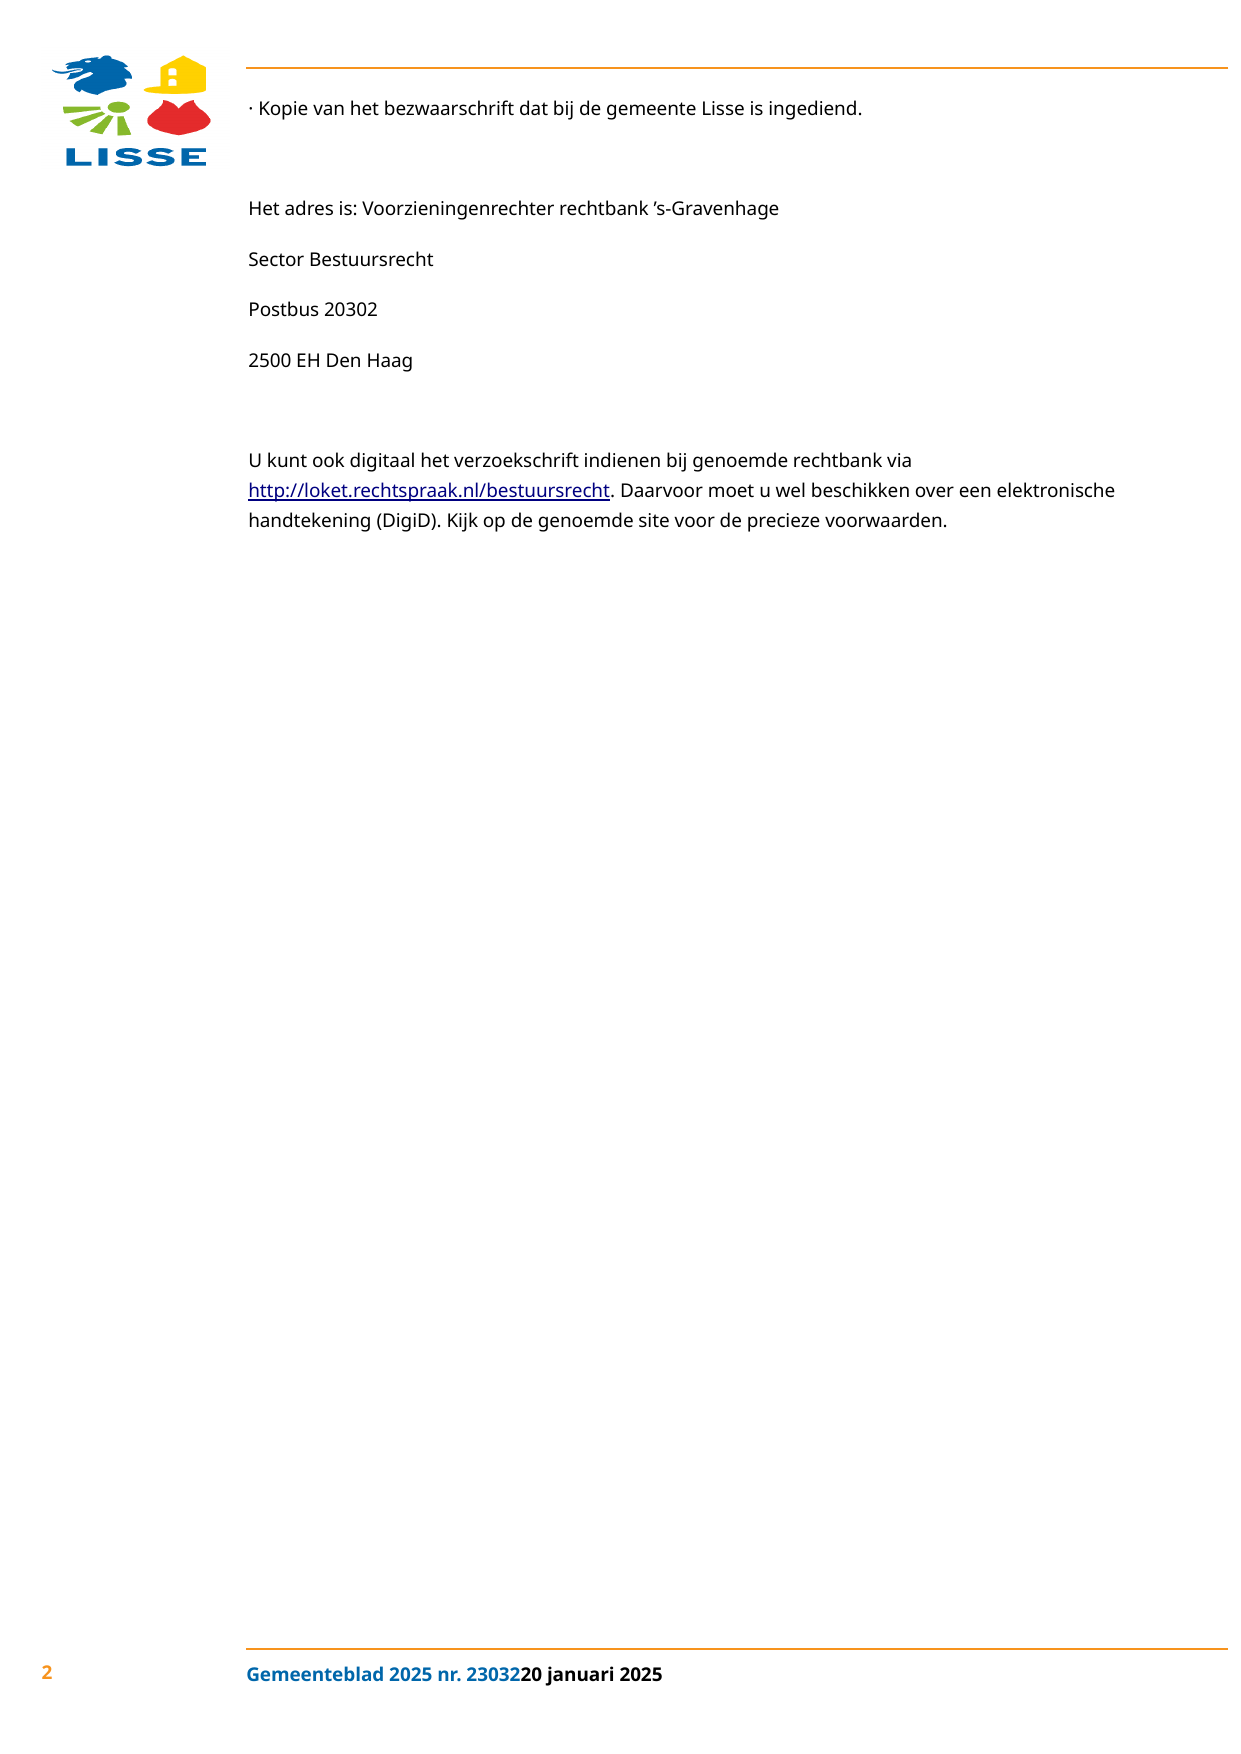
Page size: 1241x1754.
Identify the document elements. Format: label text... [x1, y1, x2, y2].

picture [41, 47, 231, 172]
text · Kopie van het bezwaarschrift dat bij de gemeente Lisse is ingediend. [248, 95, 1152, 121]
text Postbus 20302 [248, 296, 1152, 322]
text U kunt ook digitaal het verzoekschrift indienen bij genoemde rechtbank via http://loket.rechtspraak.nl/bestuursrecht. Daarvoor moet u wel beschikken over een elektronische handtekening (DigiD). Kijk op de genoemde site voor de precieze voorwaarden. [248, 448, 1152, 533]
text 2500 EH Den Haag [248, 347, 1152, 373]
text Sector Bestuursrecht [248, 246, 1152, 272]
text Het adres is: Voorzieningenrechter rechtbank ’s-Gravenhage [248, 196, 1152, 221]
